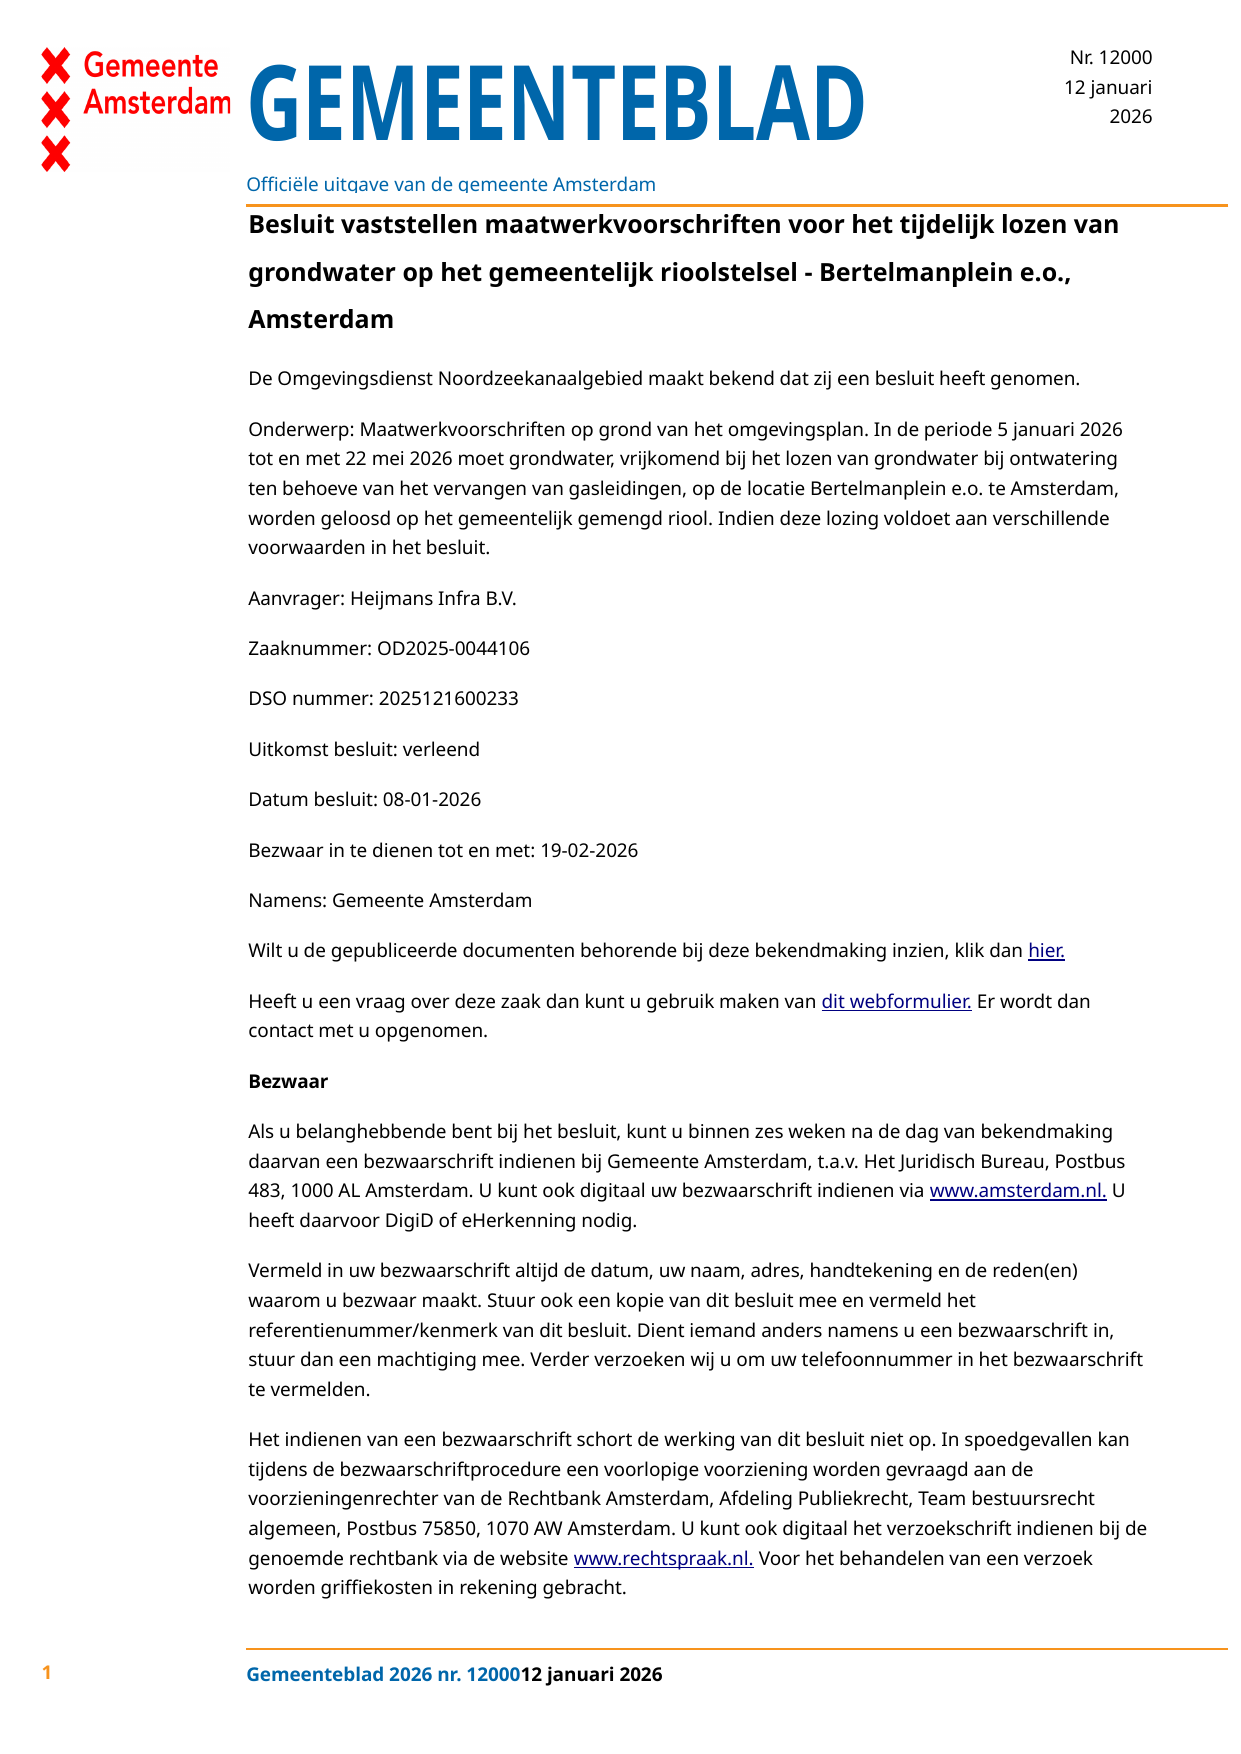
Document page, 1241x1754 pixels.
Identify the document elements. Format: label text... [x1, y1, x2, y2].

text Uitkomst besluit: verleend [248, 736, 1152, 762]
text Wilt u de gepubliceerde documenten behorende bij deze bekendmaking inzien, klik dan hier. [248, 938, 1152, 963]
picture [41, 47, 231, 172]
text Bezwaar in te dienen tot en met: 19-02-2026 [248, 837, 1152, 862]
text Onderwerp: Maatwerkvoorschriften op grond van het omgevingsplan. In de periode 5 januari 2026 tot en met 22 mei 2026 moet grondwater, vrijkomend bij het lozen van grondwater bij ontwatering ten behoeve van het vervangen van gasleidingen, op de locatie Bertelmanplein e.o. te Amsterdam, worden geloosd op het gemeentelijk gemengd riool. Indien deze lozing voldoet aan verschillende voorwaarden in het besluit. [248, 416, 1152, 560]
text Als u belanghebbende bent bij het besluit, kunt u binnen zes weken na de dag van bekendmaking daarvan een bezwaarschrift indienen bij Gemeente Amsterdam, t.a.v. Het Juridisch Bureau, Postbus 483, 1000 AL Amsterdam. U kunt ook digitaal uw bezwaarschrift indienen via www.amsterdam.nl. U heeft daarvoor DigiD of eHerkenning nodig. [248, 1118, 1152, 1233]
text Besluit vaststellen maatwerkvoorschriften voor het tijdelijk lozen van grondwater op het gemeentelijk rioolstelsel - Bertelmanplein e.o., Amsterdam [248, 207, 1152, 336]
text Datum besluit: 08-01-2026 [248, 786, 1152, 812]
text Heeft u een vraag over deze zaak dan kunt u gebruik maken van dit webformulier. Er wordt dan contact met u opgenomen. [248, 988, 1152, 1043]
text Aanvrager: Heijmans Infra B.V. [248, 585, 1152, 610]
text De Omgevingsdienst Noordzeekanaalgebied maakt bekend dat zij een besluit heeft genomen. [248, 366, 1152, 391]
text Bezwaar [248, 1068, 1152, 1094]
text DSO nummer: 2025121600233 [248, 686, 1152, 711]
text Vermeld in uw bezwaarschrift altijd de datum, uw naam, adres, handtekening en de reden(en) waarom u bezwaar maakt. Stuur ook een kopie van dit besluit mee en vermeld het referentienummer/kenmerk van dit besluit. Dient iemand anders namens u een bezwaarschrift in, stuur dan een machtiging mee. Verder verzoeken wij u om uw telefoonnummer in het bezwaarschrift te vermelden. [248, 1258, 1152, 1402]
text Het indienen van een bezwaarschrift schort de werking van dit besluit niet op. In spoedgevallen kan tijdens de bezwaarschriftprocedure een voorlopige voorziening worden gevraagd aan de voorzieningenrechter van de Rechtbank Amsterdam, Afdeling Publiekrecht, Team bestuursrecht algemeen, Postbus 75850, 1070 AW Amsterdam. U kunt ook digitaal het verzoekschrift indienen bij de genoemde rechtbank via de website www.rechtspraak.nl. Voor het behandelen van een verzoek worden griffiekosten in rekening gebracht. [248, 1426, 1152, 1600]
text Namens: Gemeente Amsterdam [248, 887, 1152, 913]
text Zaaknummer: OD2025-0044106 [248, 635, 1152, 661]
